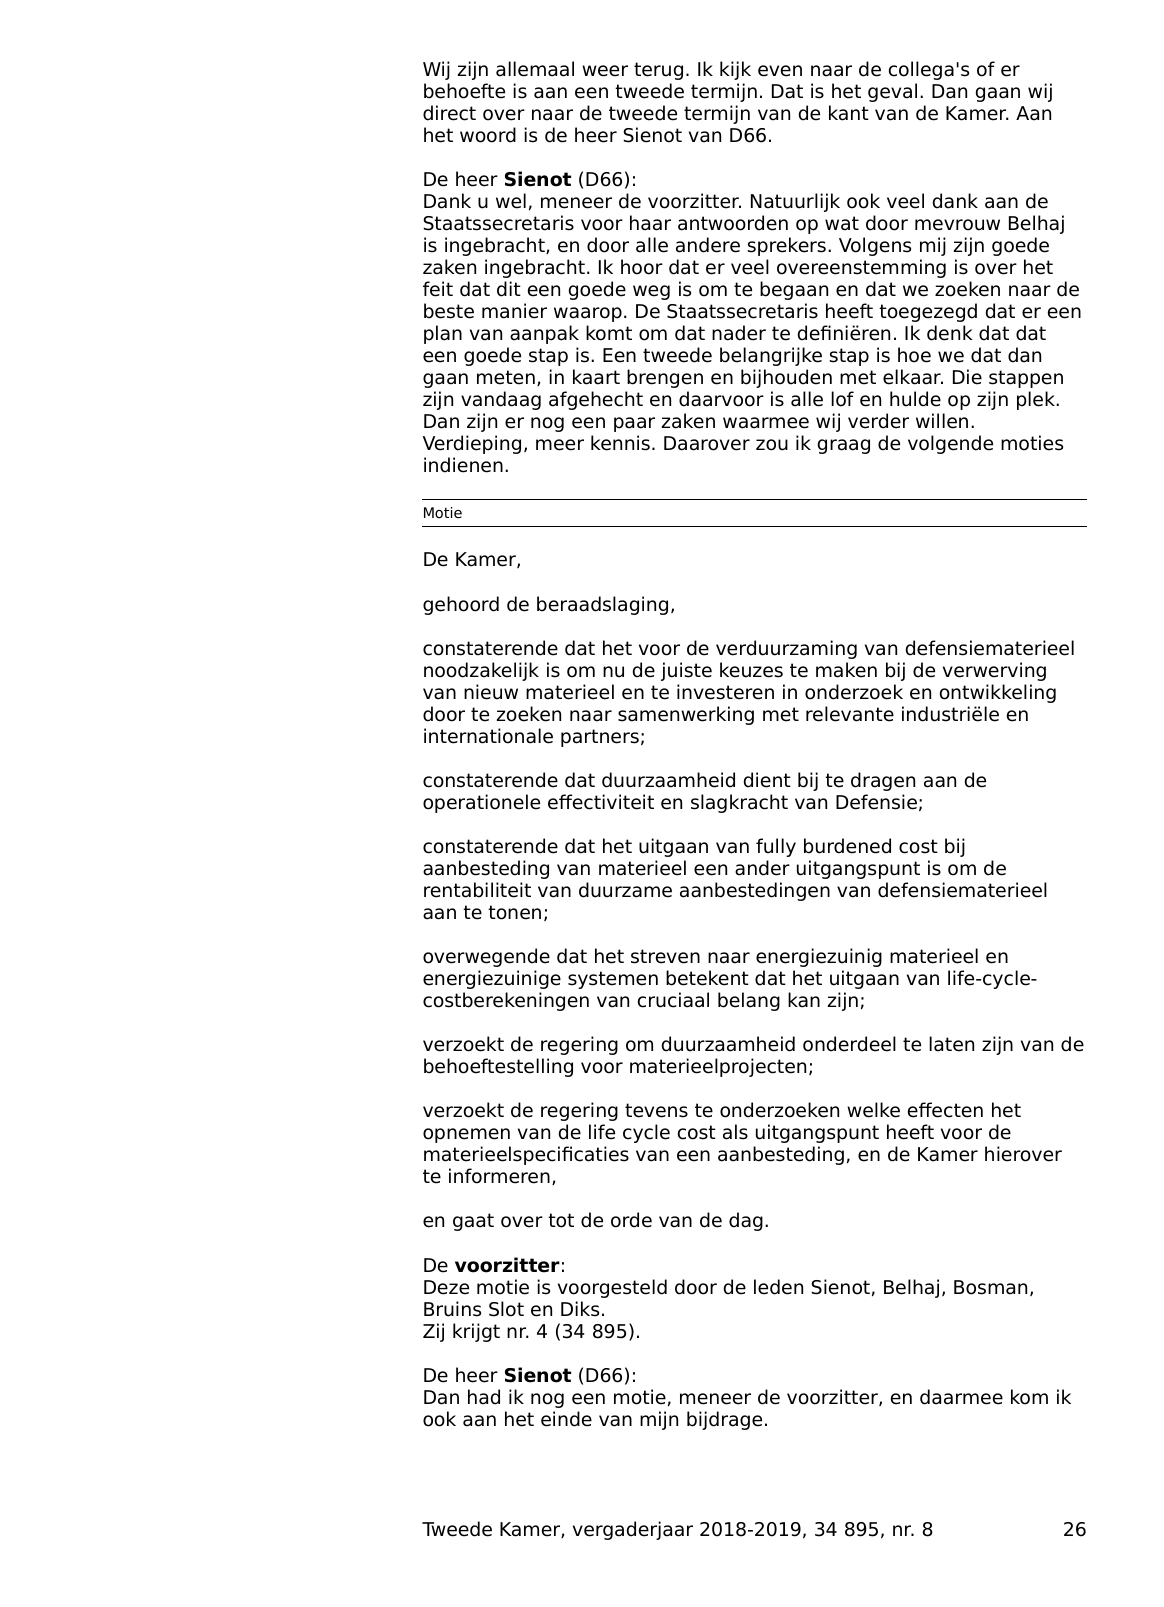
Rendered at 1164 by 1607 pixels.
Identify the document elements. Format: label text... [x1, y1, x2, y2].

text verzoekt de regering tevens te onderzoeken welke effecten het opnemen van de life cycle cost als uitgangspunt heeft voor de materieelspecificaties van een aanbesteding, en de Kamer hierover te informeren, [422, 1100, 1087, 1188]
text constaterende dat het uitgaan van fully burdened cost bij aanbesteding van materieel een ander uitgangspunt is om de rentabiliteit van duurzame aanbestedingen van defensiematerieel aan te tonen; [422, 836, 1087, 924]
text Wij zijn allemaal weer terug. Ik kijk even naar de collega's of er behoefte is aan een tweede termijn. Dat is het geval. Dan gaan wij direct over naar de tweede termijn van de kant van de Kamer. Aan het woord is de heer Sienot van D66. [422, 59, 1087, 147]
text en gaat over tot de orde van de dag. [422, 1210, 1087, 1232]
text gehoord de beraadslaging, [422, 593, 1087, 616]
text constaterende dat het voor de verduurzaming van defensiematerieel noodzakelijk is om nu de juiste keuzes te maken bij de verwerving van nieuw materieel en te investeren in onderzoek en ontwikkeling door te zoeken naar samenwerking met relevante industriële en internationale partners; [422, 638, 1087, 748]
text Dan zijn er nog een paar zaken waarmee wij verder willen. Verdieping, meer kennis. Daarover zou ik graag de volgende moties indienen. [422, 411, 1087, 477]
text Zij krijgt nr. 4 (34 895). [422, 1321, 1087, 1342]
text Deze motie is voorgesteld door de leden Sienot, Belhaj, Bosman, Bruins Slot en Diks. [422, 1277, 1087, 1321]
text De heer Sienot (D66): [422, 169, 1087, 191]
text verzoekt de regering om duurzaamheid onderdeel te laten zijn van de behoeftestelling voor materieelprojecten; [422, 1034, 1087, 1078]
text De Kamer, [422, 549, 1087, 571]
table_header Motie [422, 500, 1087, 526]
text De heer Sienot (D66): [422, 1365, 1087, 1387]
text constaterende dat duurzaamheid dient bij te dragen aan de operationele effectiviteit en slagkracht van Defensie; [422, 770, 1087, 814]
text overwegende dat het streven naar energiezuinig materieel en energiezuinige systemen betekent dat het uitgaan van life-cycle-costberekeningen van cruciaal belang kan zijn; [422, 946, 1087, 1012]
text Dan had ik nog een motie, meneer de voorzitter, en daarmee kom ik ook aan het einde van mijn bijdrage. [422, 1387, 1087, 1431]
text De voorzitter: [422, 1254, 1087, 1277]
text Dank u wel, meneer de voorzitter. Natuurlijk ook veel dank aan de Staatssecretaris voor haar antwoorden op wat door mevrouw Belhaj is ingebracht, en door alle andere sprekers. Volgens mij zijn goede zaken ingebracht. Ik hoor dat er veel overeenstemming is over het feit dat dit een goede weg is om te begaan en dat we zoeken naar de beste manier waarop. De Staatssecretaris heeft toegezegd dat er een plan van aanpak komt om dat nader te definiëren. Ik denk dat dat een goede stap is. Een tweede belangrijke stap is hoe we dat dan gaan meten, in kaart brengen en bijhouden met elkaar. Die stappen zijn vandaag afgehecht en daarvoor is alle lof en hulde op zijn plek. [422, 191, 1087, 411]
